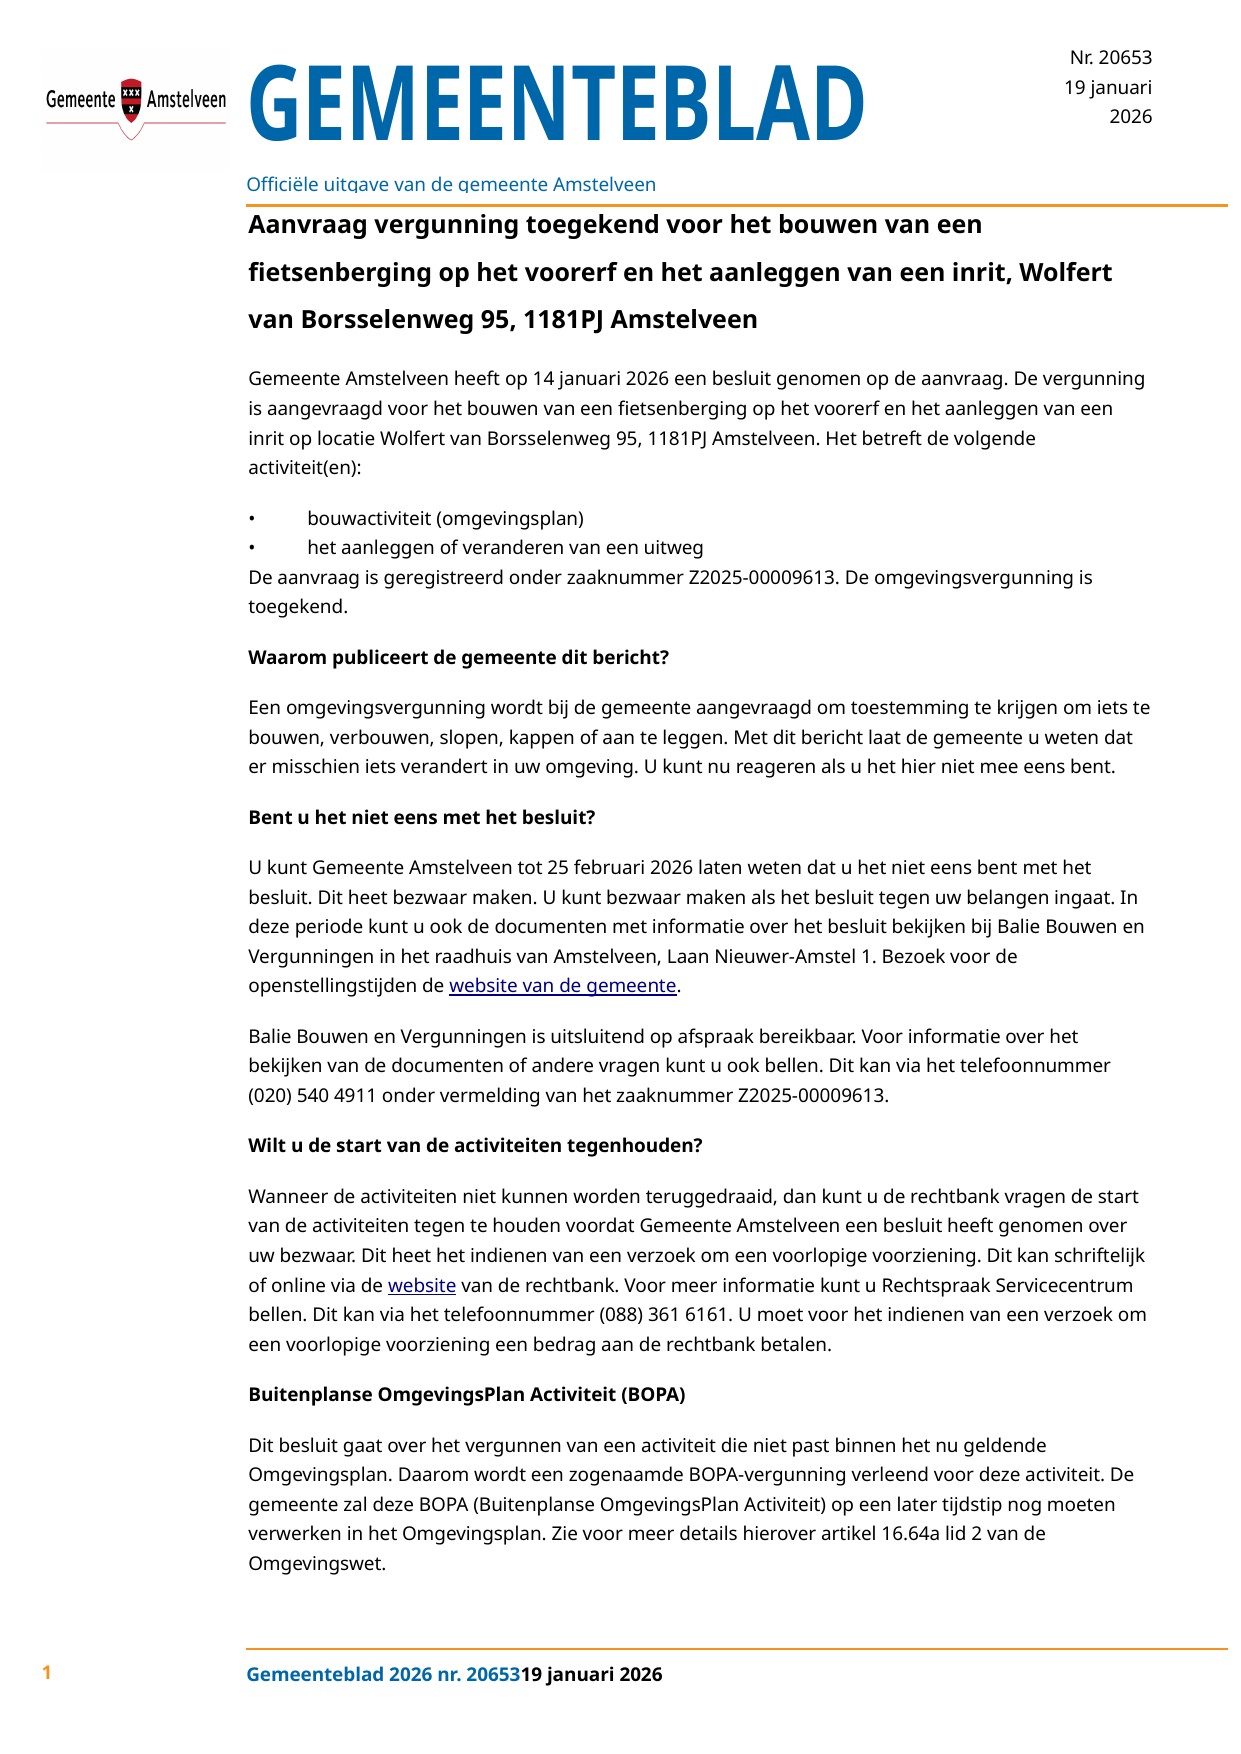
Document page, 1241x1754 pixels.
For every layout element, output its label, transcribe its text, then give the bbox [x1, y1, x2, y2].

text Balie Bouwen en Vergunningen is uitsluitend op afspraak bereikbaar. Voor informatie over het bekijken van de documenten of andere vragen kunt u ook bellen. Dit kan via het telefoonnummer (020) 540 4911 onder vermelding van het zaaknummer Z2025-00009613. [248, 1023, 1152, 1108]
text Dit besluit gaat over het vergunnen van een activiteit die niet past binnen het nu geldende Omgevingsplan. Daarom wordt een zogenaamde BOPA-vergunning verleend voor deze activiteit. De gemeente zal deze BOPA (Buitenplanse OmgevingsPlan Activiteit) op een later tijdstip nog moeten verwerken in het Omgevingsplan. Zie voor meer details hierover artikel 16.64a lid 2 van de Omgevingswet. [248, 1432, 1152, 1576]
picture [41, 47, 231, 172]
text Aanvraag vergunning toegekend voor het bouwen van een fietsenberging op het voorerf en het aanleggen van een inrit, Wolfert van Borsselenweg 95, 1181PJ Amstelveen [248, 207, 1152, 336]
text Wilt u de start van de activiteiten tegenhouden? [248, 1133, 1152, 1158]
text Buitenplanse OmgevingsPlan Activiteit (BOPA) [248, 1381, 1152, 1407]
text Waarom publiceert de gemeente dit bericht? [248, 644, 1152, 669]
text Bent u het niet eens met het besluit? [248, 804, 1152, 829]
list het aanleggen of veranderen van een uitweg [248, 534, 1152, 560]
text Een omgevingsvergunning wordt bij de gemeente aangevraagd om toestemming te krijgen om iets te bouwen, verbouwen, slopen, kappen of aan te leggen. Met dit bericht laat de gemeente u weten dat er misschien iets verandert in uw omgeving. U kunt nu reageren als u het hier niet mee eens bent. [248, 694, 1152, 779]
list bouwactiviteit (omgevingsplan) [248, 505, 1152, 530]
text Gemeente Amstelveen heeft op 14 januari 2026 een besluit genomen op de aanvraag. De vergunning is aangevraagd voor het bouwen van een fietsenberging op het voorerf en het aanleggen van een inrit op locatie Wolfert van Borsselenweg 95, 1181PJ Amstelveen. Het betreft de volgende activiteit(en): [248, 366, 1152, 480]
text U kunt Gemeente Amstelveen tot 25 februari 2026 laten weten dat u het niet eens bent met het besluit. Dit heet bezwaar maken. U kunt bezwaar maken als het besluit tegen uw belangen ingaat. In deze periode kunt u ook de documenten met informatie over het besluit bekijken bij Balie Bouwen en Vergunningen in het raadhuis van Amstelveen, Laan Nieuwer-Amstel 1. Bezoek voor de openstellingstijden de website van de gemeente. [248, 854, 1152, 998]
text De aanvraag is geregistreerd onder zaaknummer Z2025-00009613. De omgevingsvergunning is toegekend. [248, 564, 1152, 619]
text Wanneer de activiteiten niet kunnen worden teruggedraaid, dan kunt u de rechtbank vragen de start van de activiteiten tegen te houden voordat Gemeente Amstelveen een besluit heeft genomen over uw bezwaar. Dit heet het indienen van een verzoek om een voorlopige voorziening. Dit kan schriftelijk of online via de website van de rechtbank. Voor meer informatie kunt u Rechtspraak Servicecentrum bellen. Dit kan via het telefoonnummer (088) 361 6161. U moet voor het indienen van een verzoek om een voorlopige voorziening een bedrag aan de rechtbank betalen. [248, 1183, 1152, 1357]
